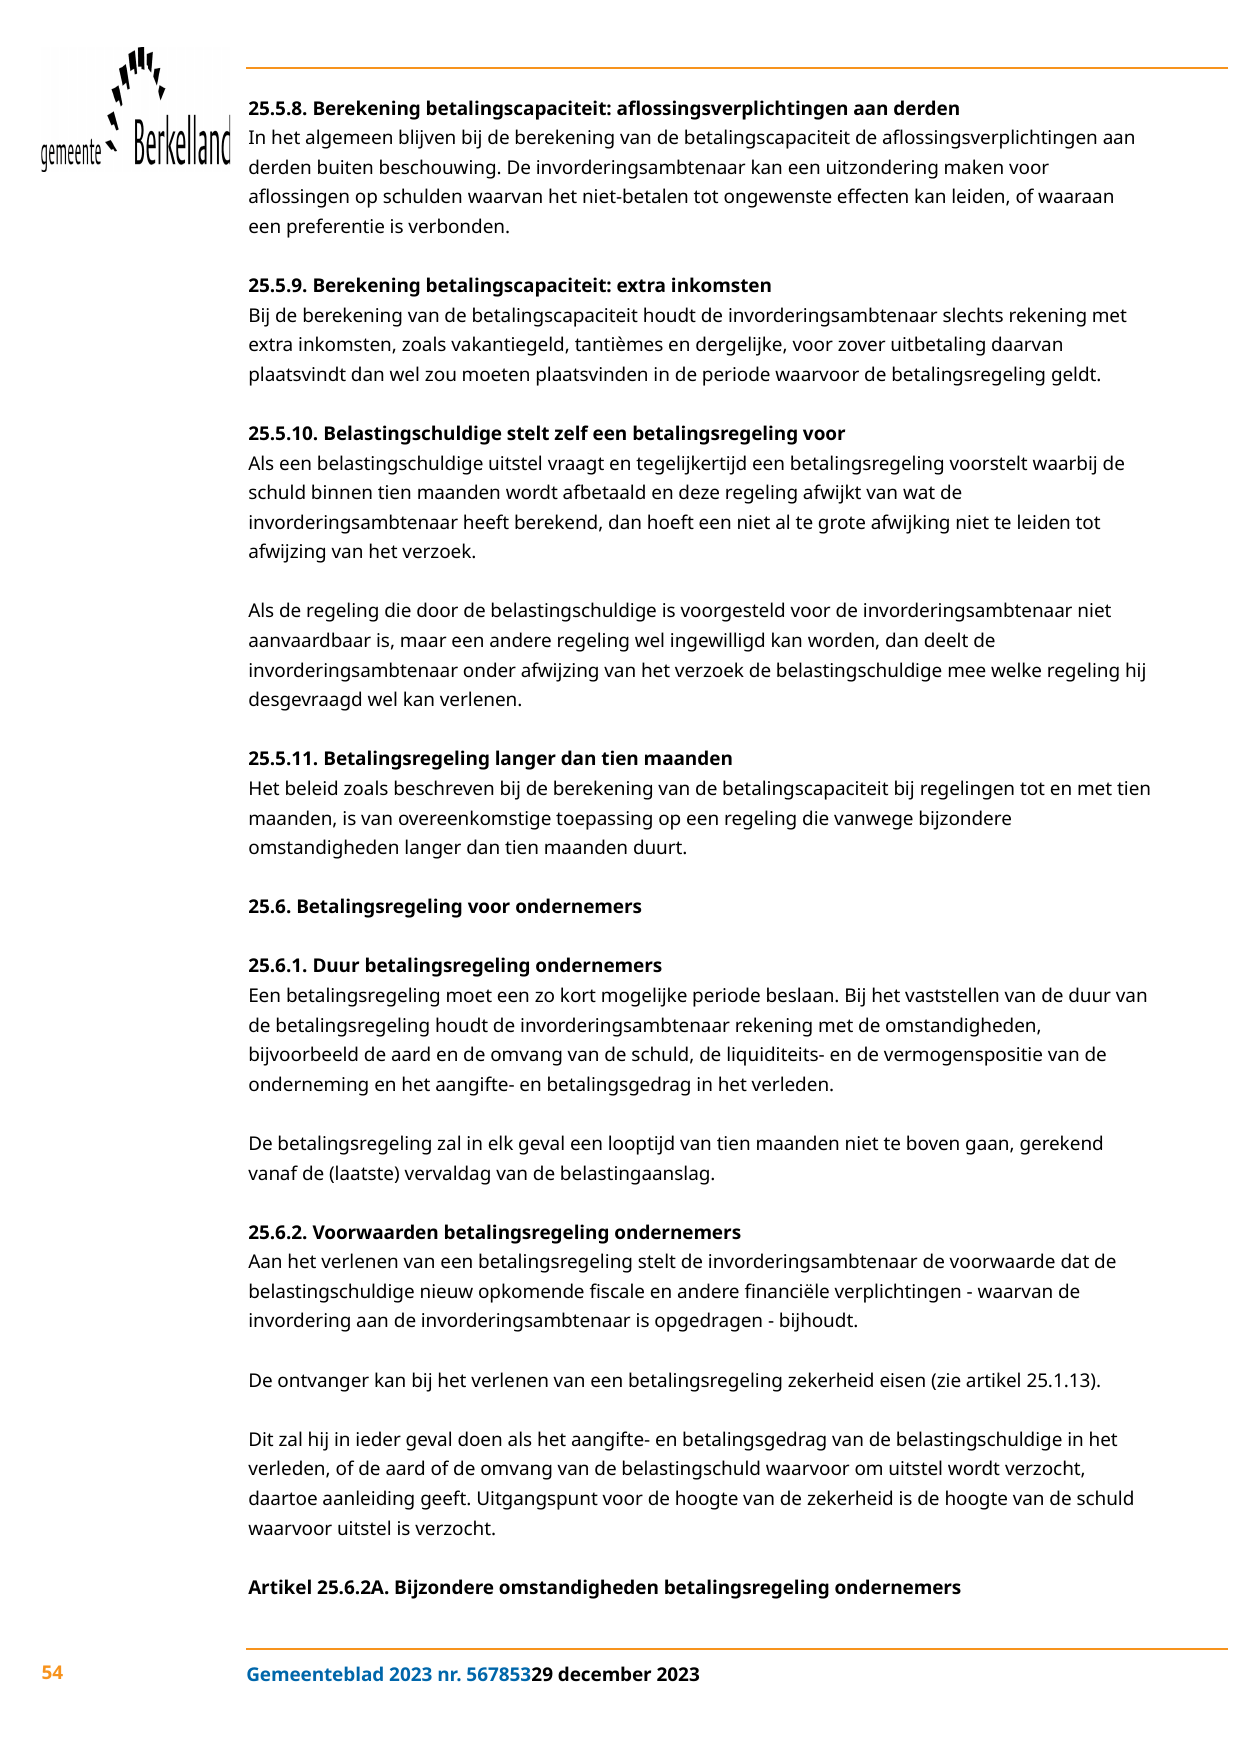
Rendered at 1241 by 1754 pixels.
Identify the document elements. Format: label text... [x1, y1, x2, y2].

text Een betalingsregeling moet een zo kort mogelijke periode beslaan. Bij het vaststellen van de duur van de betalingsregeling houdt de invorderingsambtenaar rekening met de omstandigheden, bijvoorbeeld de aard en de omvang van de schuld, de liquiditeits- en de vermogenspositie van de onderneming en het aangifte- en betalingsgedrag in het verleden. [248, 982, 1152, 1097]
text 25.5.11. Betalingsregeling langer dan tien maanden [248, 746, 1152, 771]
text 25.6.2. Voorwaarden betalingsregeling ondernemers [248, 1219, 1152, 1245]
text Bij de berekening van de betalingscapaciteit houdt de invorderingsambtenaar slechts rekening met extra inkomsten, zoals vakantiegeld, tantièmes en dergelijke, voor zover uitbetaling daarvan plaatsvindt dan wel zou moeten plaatsvinden in de periode waarvoor de betalingsregeling geldt. [248, 302, 1152, 387]
text Als een belastingschuldige uitstel vraagt en tegelijkertijd een betalingsregeling voorstelt waarbij de schuld binnen tien maanden wordt afbetaald en deze regeling afwijkt van wat de invorderingsambtenaar heeft berekend, dan hoeft een niet al te grote afwijking niet te leiden tot afwijzing van het verzoek. [248, 450, 1152, 564]
text 25.5.10. Belastingschuldige stelt zelf een betalingsregeling voor [248, 420, 1152, 446]
text Als de regeling die door de belastingschuldige is voorgesteld voor de invorderingsambtenaar niet aanvaardbaar is, maar een andere regeling wel ingewilligd kan worden, dan deelt de invorderingsambtenaar onder afwijzing van het verzoek de belastingschuldige mee welke regeling hij desgevraagd wel kan verlenen. [248, 598, 1152, 712]
text 25.5.8. Berekening betalingscapaciteit: aflossingsverplichtingen aan derden [248, 95, 1152, 121]
text 25.6.1. Duur betalingsregeling ondernemers [248, 953, 1152, 978]
text In het algemeen blijven bij de berekening van de betalingscapaciteit de aflossingsverplichtingen aan derden buiten beschouwing. De invorderingsambtenaar kan een uitzondering maken voor aflossingen op schulden waarvan het niet-betalen tot ongewenste effecten kan leiden, of waaraan een preferentie is verbonden. [248, 124, 1152, 239]
text Aan het verlenen van een betalingsregeling stelt de invorderingsambtenaar de voorwaarde dat de belastingschuldige nieuw opkomende fiscale en andere financiële verplichtingen - waarvan de invordering aan de invorderingsambtenaar is opgedragen - bijhoudt. [248, 1248, 1152, 1333]
text Het beleid zoals beschreven bij de berekening van de betalingscapaciteit bij regelingen tot en met tien maanden, is van overeenkomstige toepassing op een regeling die vanwege bijzondere omstandigheden langer dan tien maanden duurt. [248, 775, 1152, 860]
text De ontvanger kan bij het verlenen van een betalingsregeling zekerheid eisen (zie artikel 25.1.13). [248, 1367, 1152, 1393]
text De betalingsregeling zal in elk geval een looptijd van tien maanden niet te boven gaan, gerekend vanaf de (laatste) vervaldag van de belastingaanslag. [248, 1130, 1152, 1186]
text Dit zal hij in ieder geval doen als het aangifte- en betalingsgedrag van de belastingschuldige in het verleden, of de aard of de omvang van de belastingschuld waarvoor om uitstel wordt verzocht, daartoe aanleiding geeft. Uitgangspunt voor de hoogte van de zekerheid is de hoogte van de schuld waarvoor uitstel is verzocht. [248, 1426, 1152, 1541]
picture [41, 47, 231, 172]
text Artikel 25.6.2A. Bijzondere omstandigheden betalingsregeling ondernemers [248, 1574, 1152, 1600]
text 25.6. Betalingsregeling voor ondernemers [248, 893, 1152, 919]
text 25.5.9. Berekening betalingscapaciteit: extra inkomsten [248, 272, 1152, 298]
